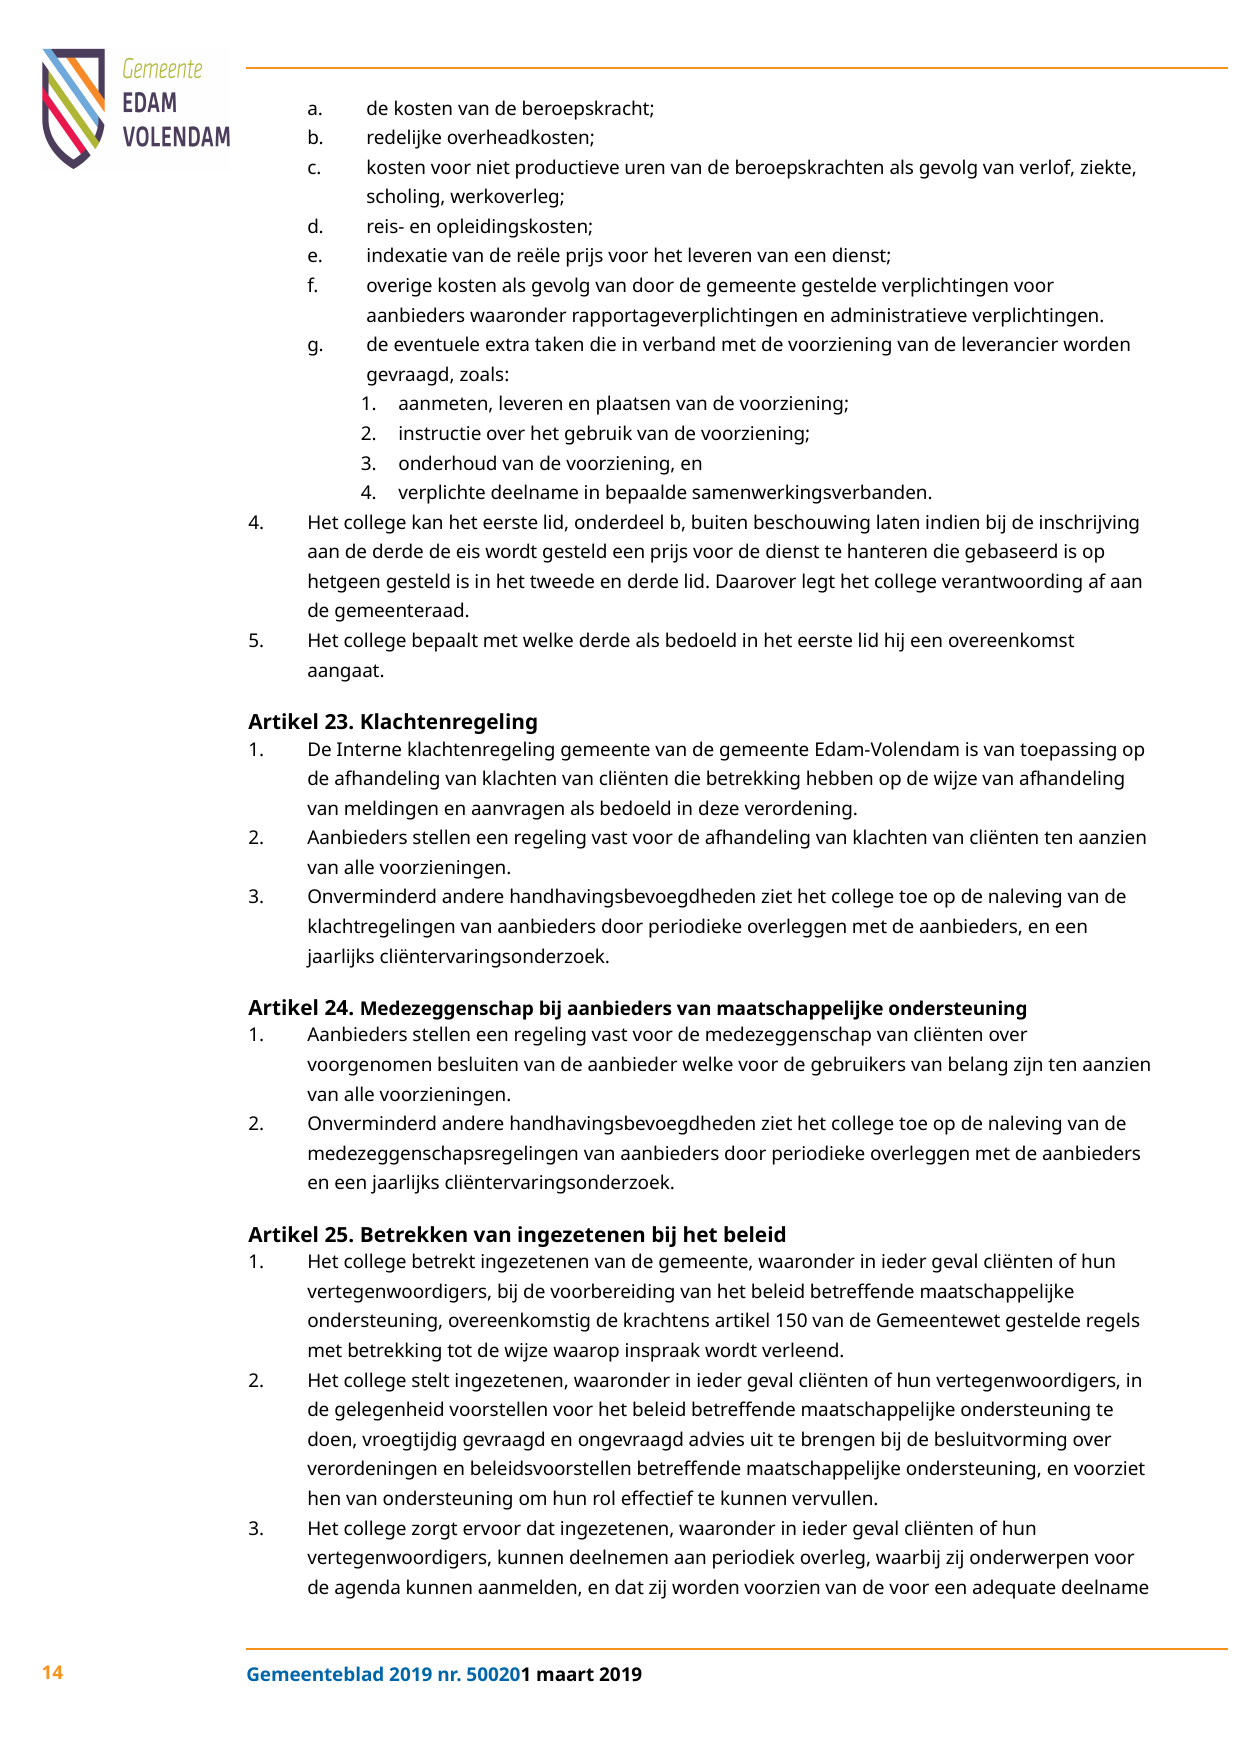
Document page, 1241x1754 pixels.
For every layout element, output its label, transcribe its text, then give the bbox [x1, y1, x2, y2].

list overige kosten als gevolg van door de gemeente gestelde verplichtingen voor aanbieders waaronder rapportageverplichtingen en administratieve verplichtingen. [307, 272, 1152, 328]
list Het college kan het eerste lid, onderdeel b, buiten beschouwing laten indien bij de inschrijving aan de derde de eis wordt gesteld een prijs voor de dienst te hanteren die gebaseerd is op hetgeen gesteld is in het tweede en derde lid. Daarover legt het college verantwoording af aan de gemeenteraad. [248, 509, 1152, 623]
list Het college bepaalt met welke derde als bedoeld in het eerste lid hij een overeenkomst aangaat. [248, 627, 1152, 683]
text Artikel 25. Betrekken van ingezetenen bij het beleid [248, 1220, 1152, 1248]
list reis- en opleidingskosten; [307, 213, 1152, 239]
list Onverminderd andere handhavingsbevoegdheden ziet het college toe op de naleving van de medezeggenschapsregelingen van aanbieders door periodieke overleggen met de aanbieders en een jaarlijks cliëntervaringsonderzoek. [248, 1110, 1152, 1195]
text Artikel 24. Medezeggenschap bij aanbieders van maatschappelijke ondersteuning [248, 993, 1152, 1022]
list redelijke overheadkosten; [307, 124, 1152, 150]
list aanmeten, leveren en plaatsen van de voorziening; [361, 391, 1152, 416]
list de eventuele extra taken die in verband met de voorziening van de leverancier worden gevraagd, zoals: [307, 331, 1152, 387]
text Artikel 23. Klachtenregeling [248, 707, 1152, 736]
list Het college betrekt ingezetenen van de gemeente, waaronder in ieder geval cliënten of hun vertegenwoordigers, bij de voorbereiding van het beleid betreffende maatschappelijke ondersteuning, overeenkomstig de krachtens artikel 150 van de Gemeentewet gestelde regels met betrekking tot de wijze waarop inspraak wordt verleend. [248, 1248, 1152, 1363]
list Onverminderd andere handhavingsbevoegdheden ziet het college toe op de naleving van de klachtregelingen van aanbieders door periodieke overleggen met de aanbieders, en een jaarlijks cliëntervaringsonderzoek. [248, 884, 1152, 968]
list kosten voor niet productieve uren van de beroepskrachten als gevolg van verlof, ziekte, scholing, werkoverleg; [307, 154, 1152, 209]
list Aanbieders stellen een regeling vast voor de afhandeling van klachten van cliënten ten aanzien van alle voorzieningen. [248, 824, 1152, 880]
list De Interne klachtenregeling gemeente van de gemeente Edam-Volendam is van toepassing op de afhandeling van klachten van cliënten die betrekking hebben op de wijze van afhandeling van meldingen en aanvragen als bedoeld in deze verordening. [248, 736, 1152, 821]
list onderhoud van de voorziening, en [361, 450, 1152, 476]
list Aanbieders stellen een regeling vast voor de medezeggenschap van cliënten over voorgenomen besluiten van de aanbieder welke voor de gebruikers van belang zijn ten aanzien van alle voorzieningen. [248, 1022, 1152, 1107]
list indexatie van de reële prijs voor het leveren van een dienst; [307, 243, 1152, 268]
picture [41, 47, 231, 172]
list instructie over het gebruik van de voorziening; [361, 420, 1152, 446]
list de kosten van de beroepskracht; [307, 95, 1152, 121]
list verplichte deelname in bepaalde samenwerkingsverbanden. [361, 479, 1152, 505]
list Het college zorgt ervoor dat ingezetenen, waaronder in ieder geval cliënten of hun vertegenwoordigers, kunnen deelnemen aan periodiek overleg, waarbij zij onderwerpen voor de agenda kunnen aanmelden, en dat zij worden voorzien van de voor een adequate deelname [248, 1515, 1152, 1599]
list Het college stelt ingezetenen, waaronder in ieder geval cliënten of hun vertegenwoordigers, in de gelegenheid voorstellen voor het beleid betreffende maatschappelijke ondersteuning te doen, vroegtijdig gevraagd en ongevraagd advies uit te brengen bij de besluitvorming over verordeningen en beleidsvoorstellen betreffende maatschappelijke ondersteuning, en voorziet hen van ondersteuning om hun rol effectief te kunnen vervullen. [248, 1367, 1152, 1511]
